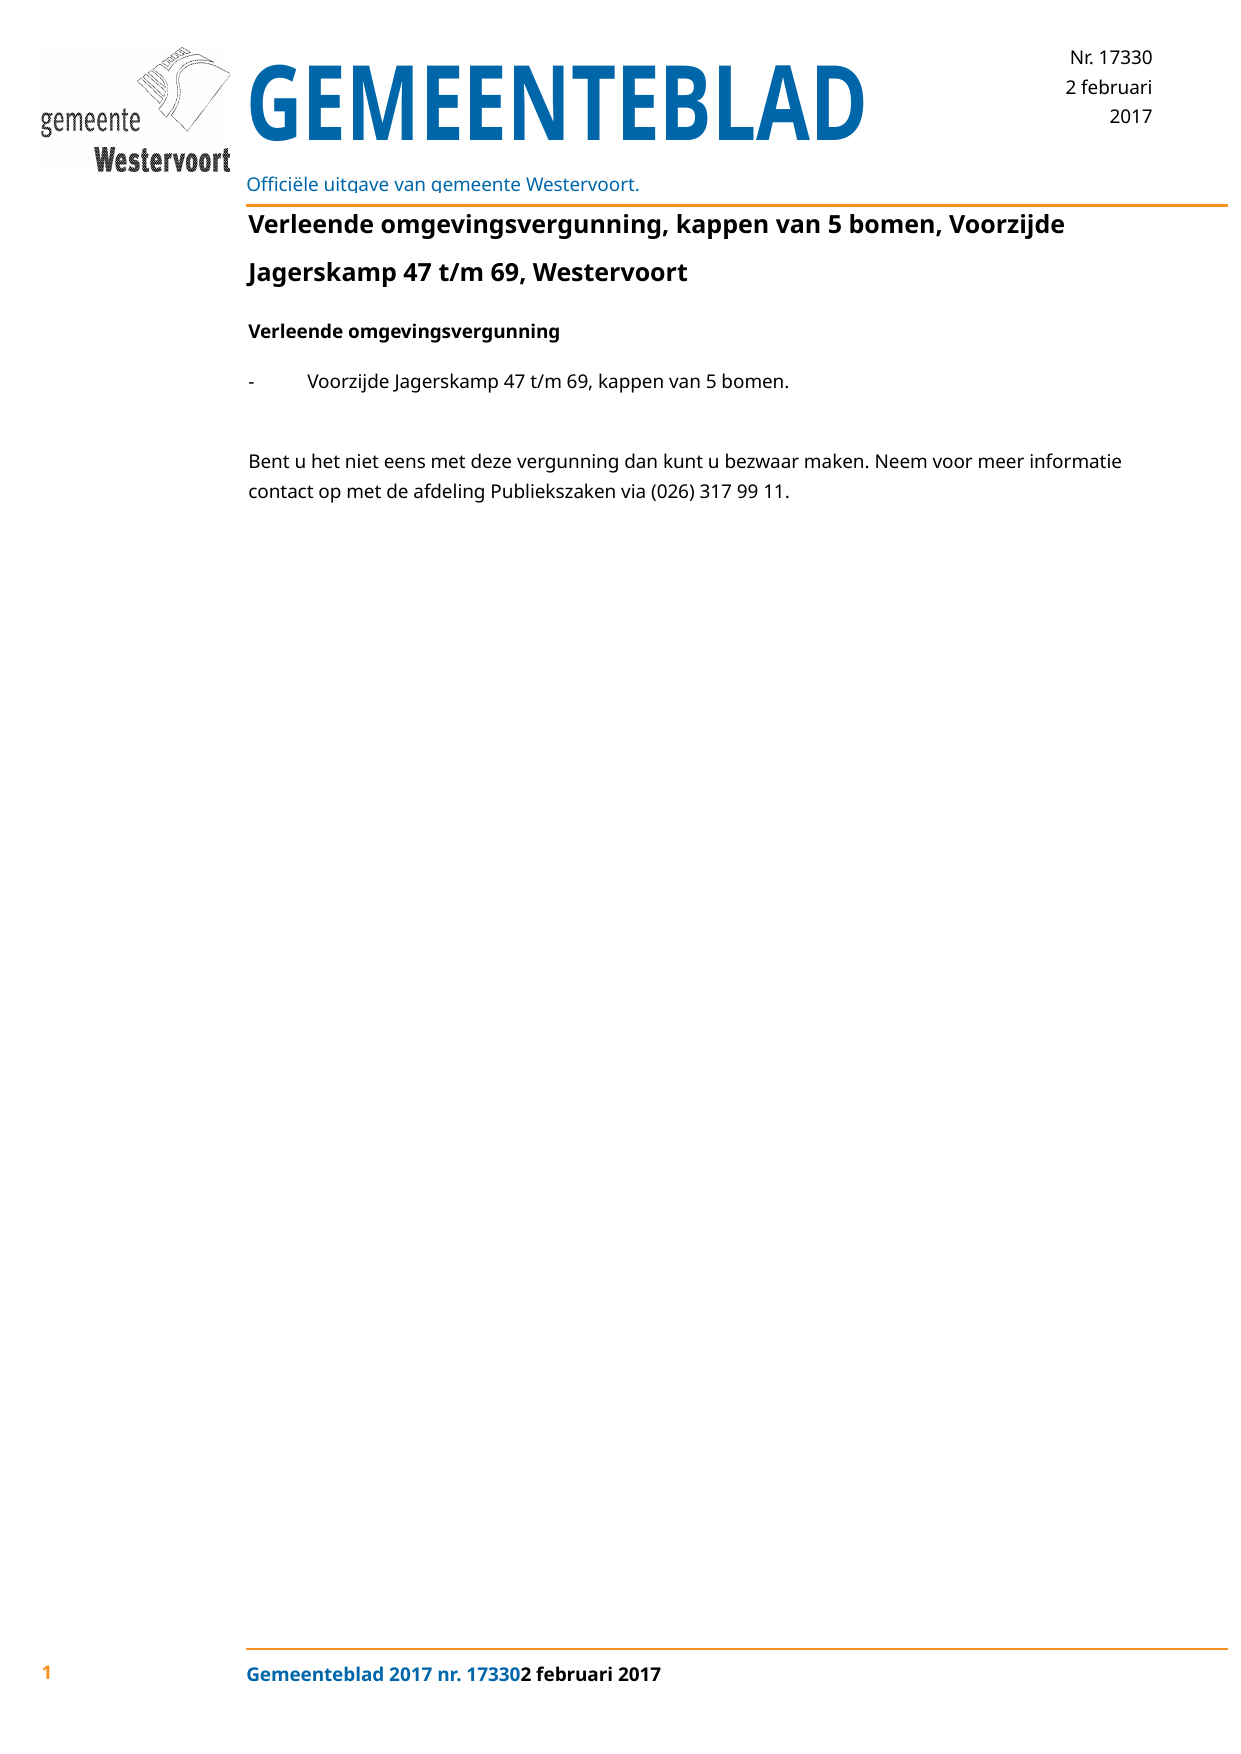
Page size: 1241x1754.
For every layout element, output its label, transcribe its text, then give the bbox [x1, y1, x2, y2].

text Verleende omgevingsvergunning [248, 318, 1152, 344]
list Voorzijde Jagerskamp 47 t/m 69, kappen van 5 bomen. [248, 368, 1152, 394]
picture [41, 47, 231, 172]
text Bent u het niet eens met deze vergunning dan kunt u bezwaar maken. Neem voor meer informatie contact op met de afdeling Publiekszaken via (026) 317 99 11. [248, 448, 1152, 504]
text Verleende omgevingsvergunning, kappen van 5 bomen, Voorzijde Jagerskamp 47 t/m 69, Westervoort [248, 207, 1152, 288]
